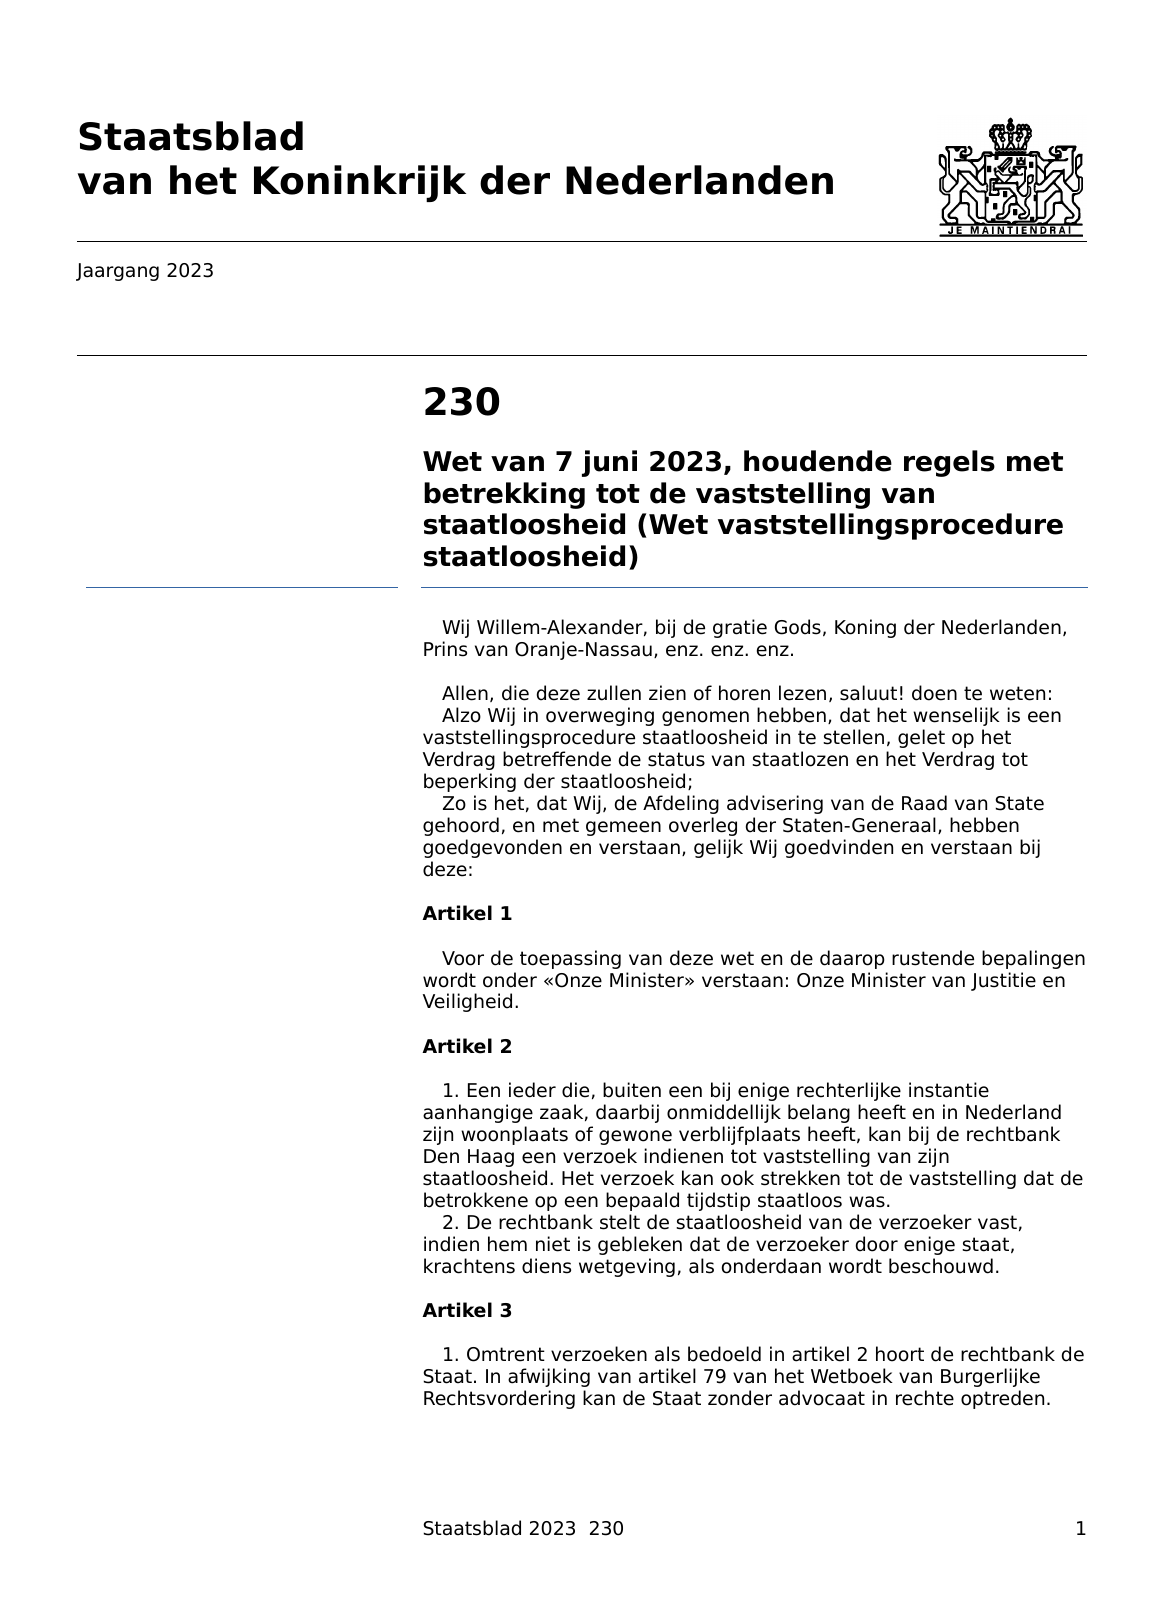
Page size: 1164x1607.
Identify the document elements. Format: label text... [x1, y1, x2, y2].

text 2. De rechtbank stelt de staatloosheid van de verzoeker vast, indien hem niet is gebleken dat de verzoeker door enige staat, krachtens diens wetgeving, als onderdaan wordt beschouwd. [422, 1212, 1087, 1278]
subtitle 230 [422, 381, 1087, 424]
text Voor de toepassing van deze wet en de daarop rustende bepalingen wordt onder «Onze Minister» verstaan: Onze Minister van Justitie en Veiligheid. [422, 947, 1087, 1013]
subtitle Artikel 1 [422, 903, 1087, 925]
text Wet van 7 juni 2023, houdende regels met betrekking tot de vaststelling van staatloosheid (Wet vaststellingsprocedure staatloosheid) [422, 447, 1087, 573]
text Alzo Wij in overweging genomen hebben, dat het wenselijk is een vaststellingsprocedure staatloosheid in te stellen, gelet op het Verdrag betreffende de status van staatlozen en het Verdrag tot beperking der staatloosheid; [422, 705, 1087, 793]
table_cell Jaargang 2023 [77, 242, 1087, 355]
subtitle Artikel 3 [422, 1300, 1087, 1322]
table_header [886, 100, 1087, 241]
text 1. Een ieder die, buiten een bij enige rechterlijke instantie aanhangige zaak, daarbij onmiddellijk belang heeft en in Nederland zijn woonplaats of gewone verblijfplaats heeft, kan bij de rechtbank Den Haag een verzoek indienen tot vaststelling van zijn staatloosheid. Het verzoek kan ook strekken tot de vaststelling dat de betrokkene op een bepaald tijdstip staatloos was. [422, 1080, 1087, 1212]
text Wij Willem-Alexander, bij de gratie Gods, Koning der Nederlanden, Prins van Oranje-Nassau, enz. enz. enz. [422, 617, 1087, 661]
text Allen, die deze zullen zien of horen lezen, saluut! doen te weten: [422, 683, 1087, 705]
picture [936, 115, 1087, 240]
text 1. Omtrent verzoeken als bedoeld in artikel 2 hoort de rechtbank de Staat. In afwijking van artikel 79 van het Wetboek van Burgerlijke Rechtsvordering kan de Staat zonder advocaat in rechte optreden. [422, 1344, 1087, 1410]
table_header Staatsblad van het Koninkrijk der Nederlanden [77, 100, 886, 241]
subtitle Artikel 2 [422, 1036, 1087, 1058]
text Zo is het, dat Wij, de Afdeling advisering van de Raad van State gehoord, en met gemeen overleg der Staten-Generaal, hebben goedgevonden en verstaan, gelijk Wij goedvinden en verstaan bij deze: [422, 793, 1087, 881]
